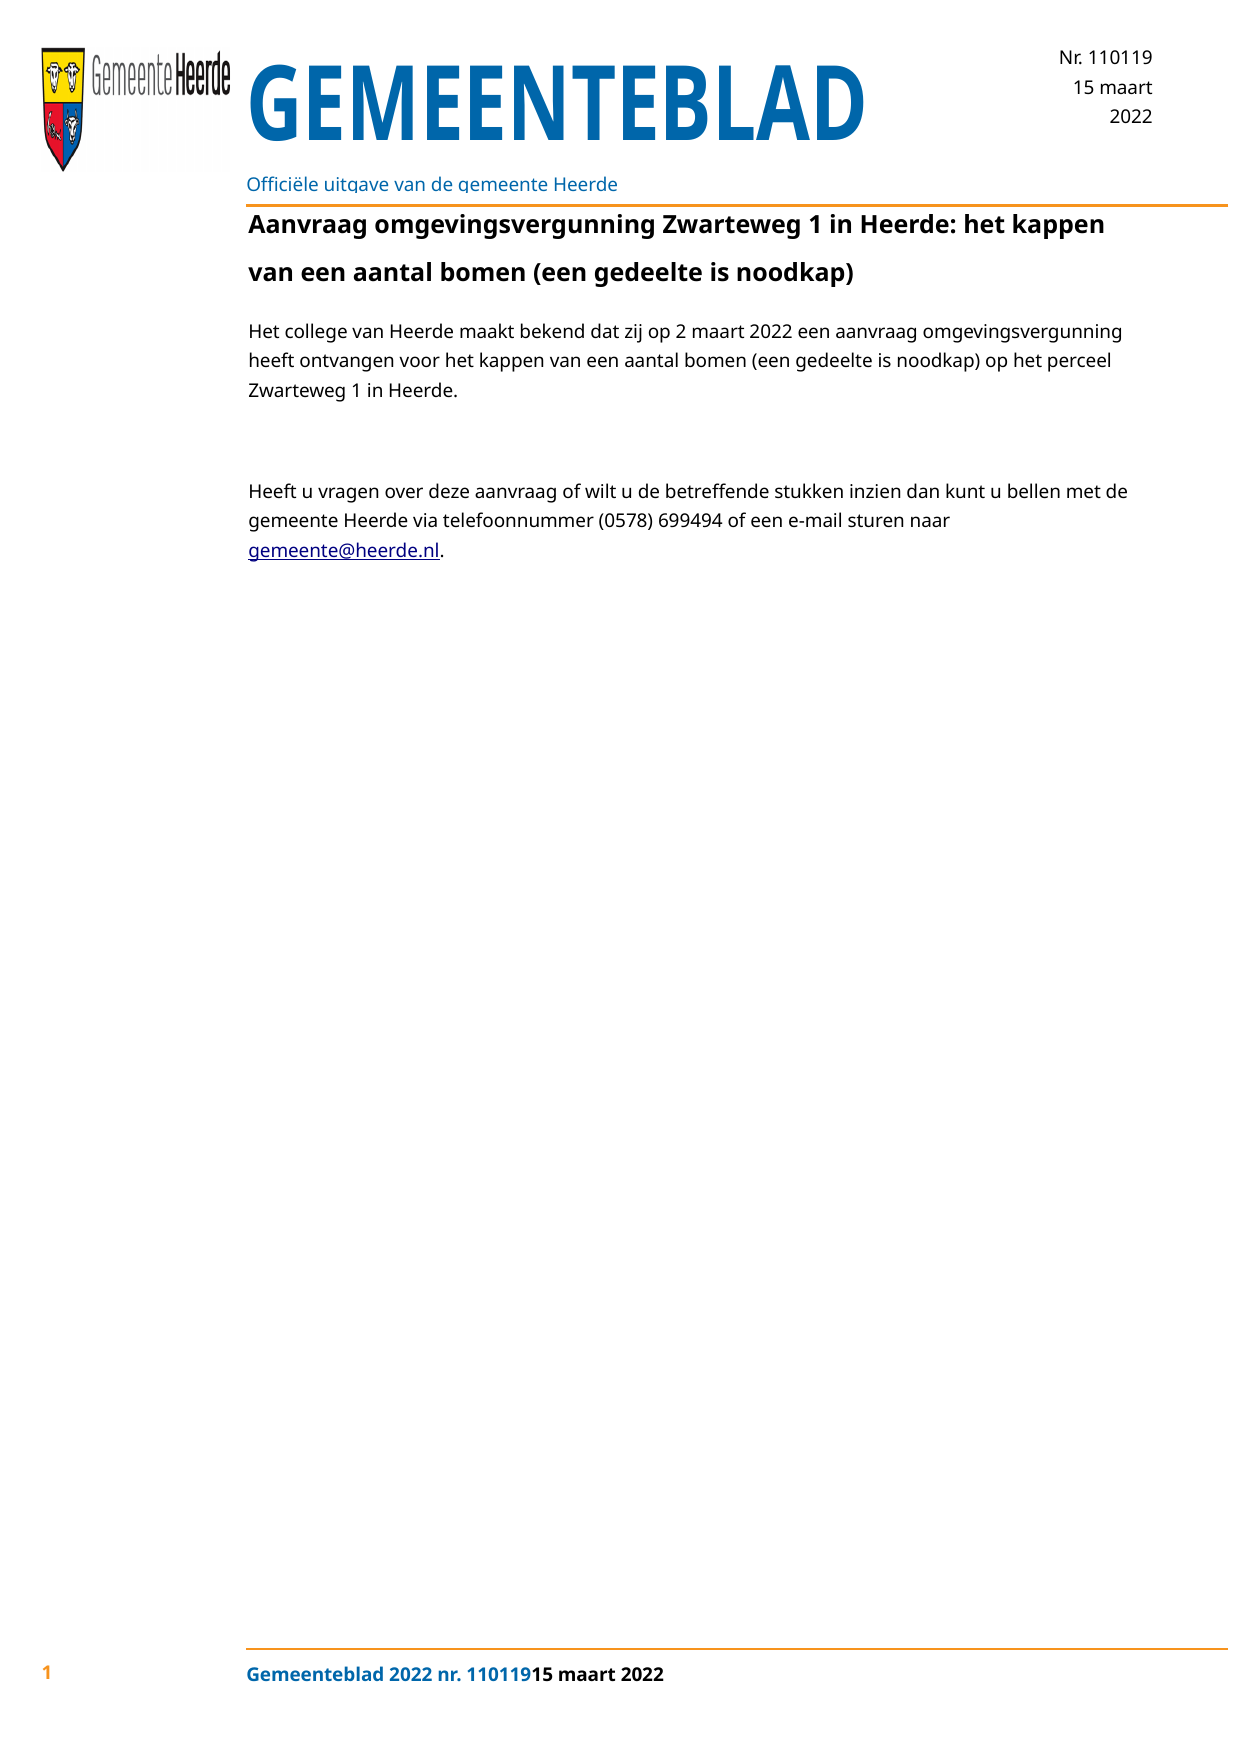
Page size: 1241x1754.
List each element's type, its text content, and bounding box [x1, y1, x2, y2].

picture [41, 47, 231, 172]
text Het college van Heerde maakt bekend dat zij op 2 maart 2022 een aanvraag omgevingsvergunning heeft ontvangen voor het kappen van een aantal bomen (een gedeelte is noodkap) op het perceel Zwarteweg 1 in Heerde. [248, 318, 1152, 403]
text Aanvraag omgevingsvergunning Zwarteweg 1 in Heerde: het kappen van een aantal bomen (een gedeelte is noodkap) [248, 207, 1152, 288]
text Heeft u vragen over deze aanvraag of wilt u de betreffende stukken inzien dan kunt u bellen met de gemeente Heerde via telefoonnummer (0578) 699494 of een e-mail sturen naar gemeente@heerde.nl. [248, 478, 1152, 563]
